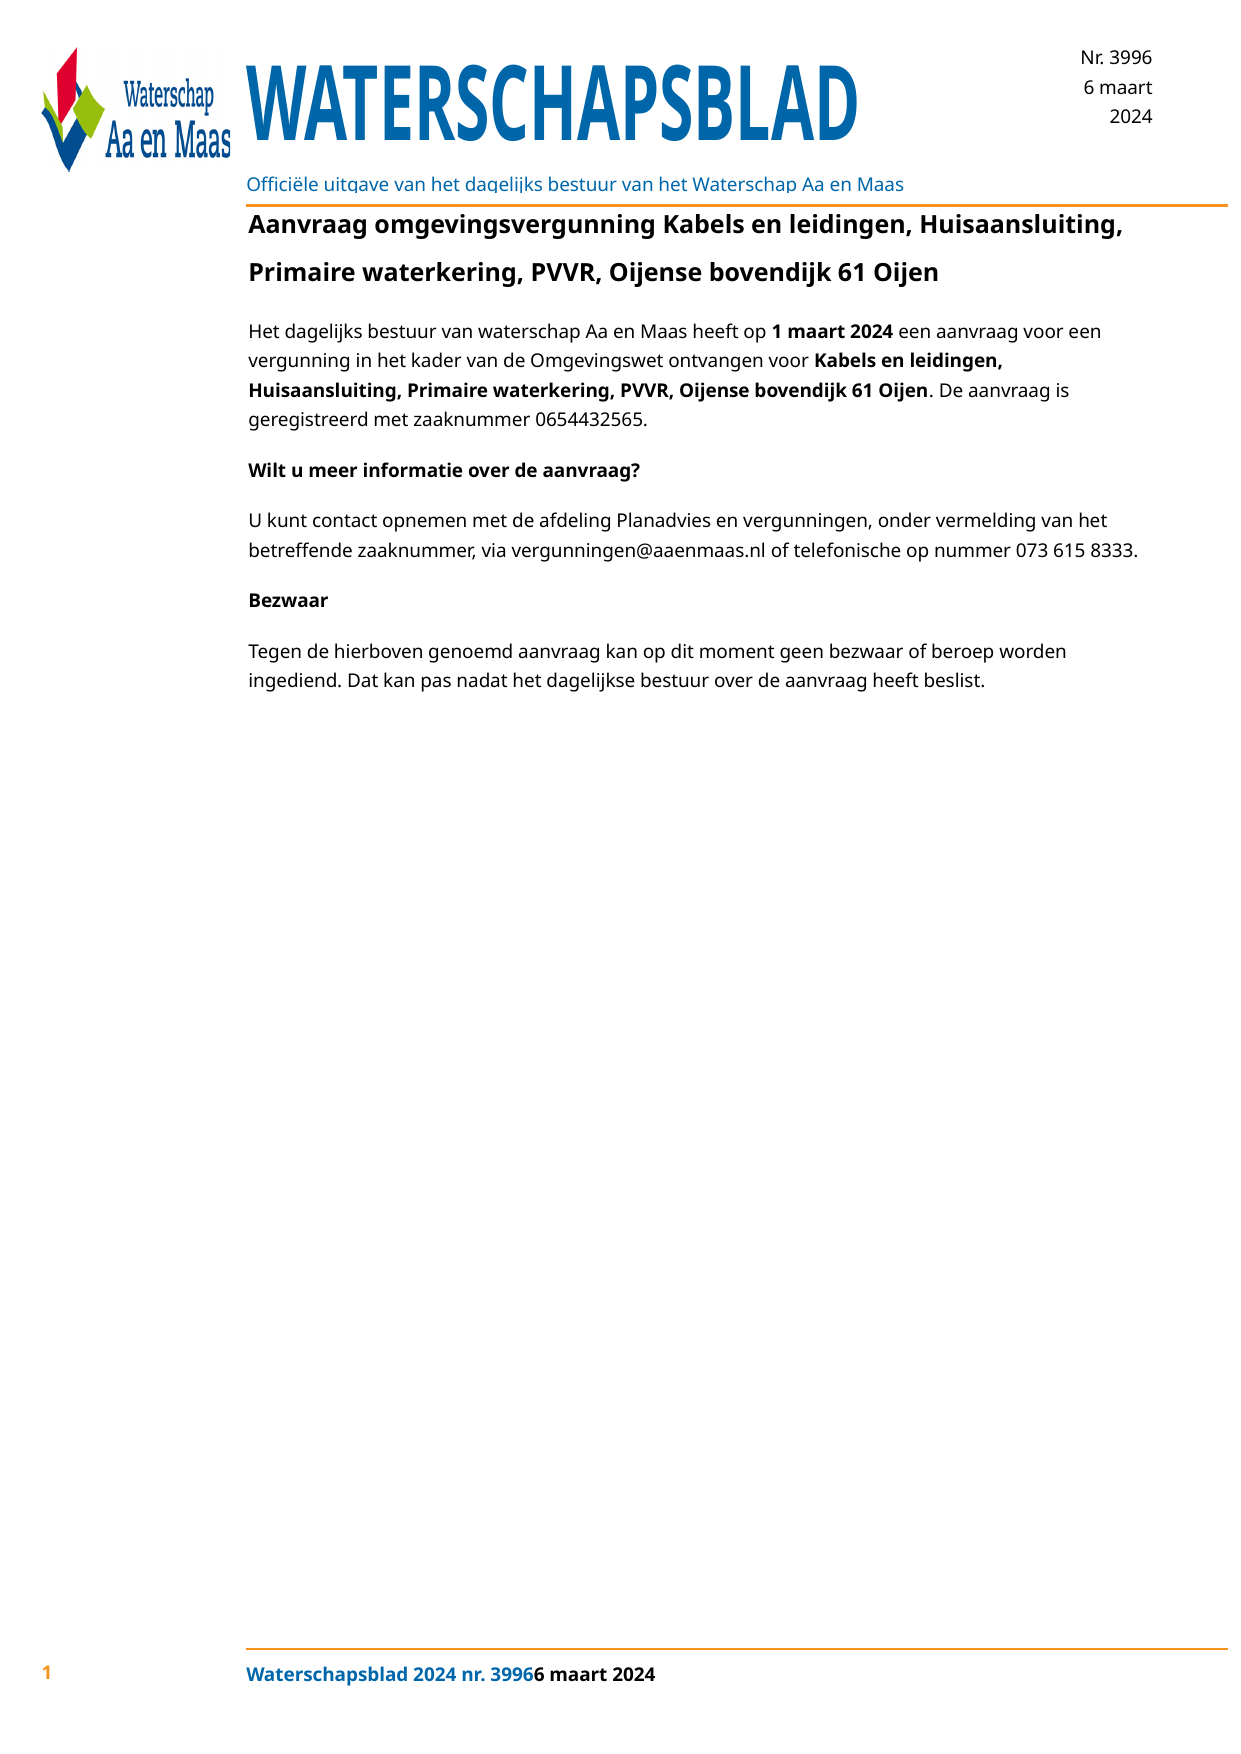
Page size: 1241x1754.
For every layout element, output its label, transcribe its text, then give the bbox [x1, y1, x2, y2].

text U kunt contact opnemen met de afdeling Planadvies en vergunningen, onder vermelding van het betreffende zaaknummer, via vergunningen@aaenmaas.nl of telefonische op nummer 073 615 8333. [248, 507, 1152, 563]
picture [41, 47, 231, 172]
text Bezwaar [248, 587, 1152, 613]
text Tegen de hierboven genoemd aanvraag kan op dit moment geen bezwaar of beroep worden ingediend. Dat kan pas nadat het dagelijkse bestuur over de aanvraag heeft beslist. [248, 638, 1152, 693]
text Wilt u meer informatie over de aanvraag? [248, 457, 1152, 483]
text Aanvraag omgevingsvergunning Kabels en leidingen, Huisaansluiting, Primaire waterkering, PVVR, Oijense bovendijk 61 Oijen [248, 207, 1152, 288]
text Het dagelijks bestuur van waterschap Aa en Maas heeft op 1 maart 2024 een aanvraag voor een vergunning in het kader van de Omgevingswet ontvangen voor Kabels en leidingen, Huisaansluiting, Primaire waterkering, PVVR, Oijense bovendijk 61 Oijen. De aanvraag is geregistreerd met zaaknummer 0654432565. [248, 318, 1152, 432]
